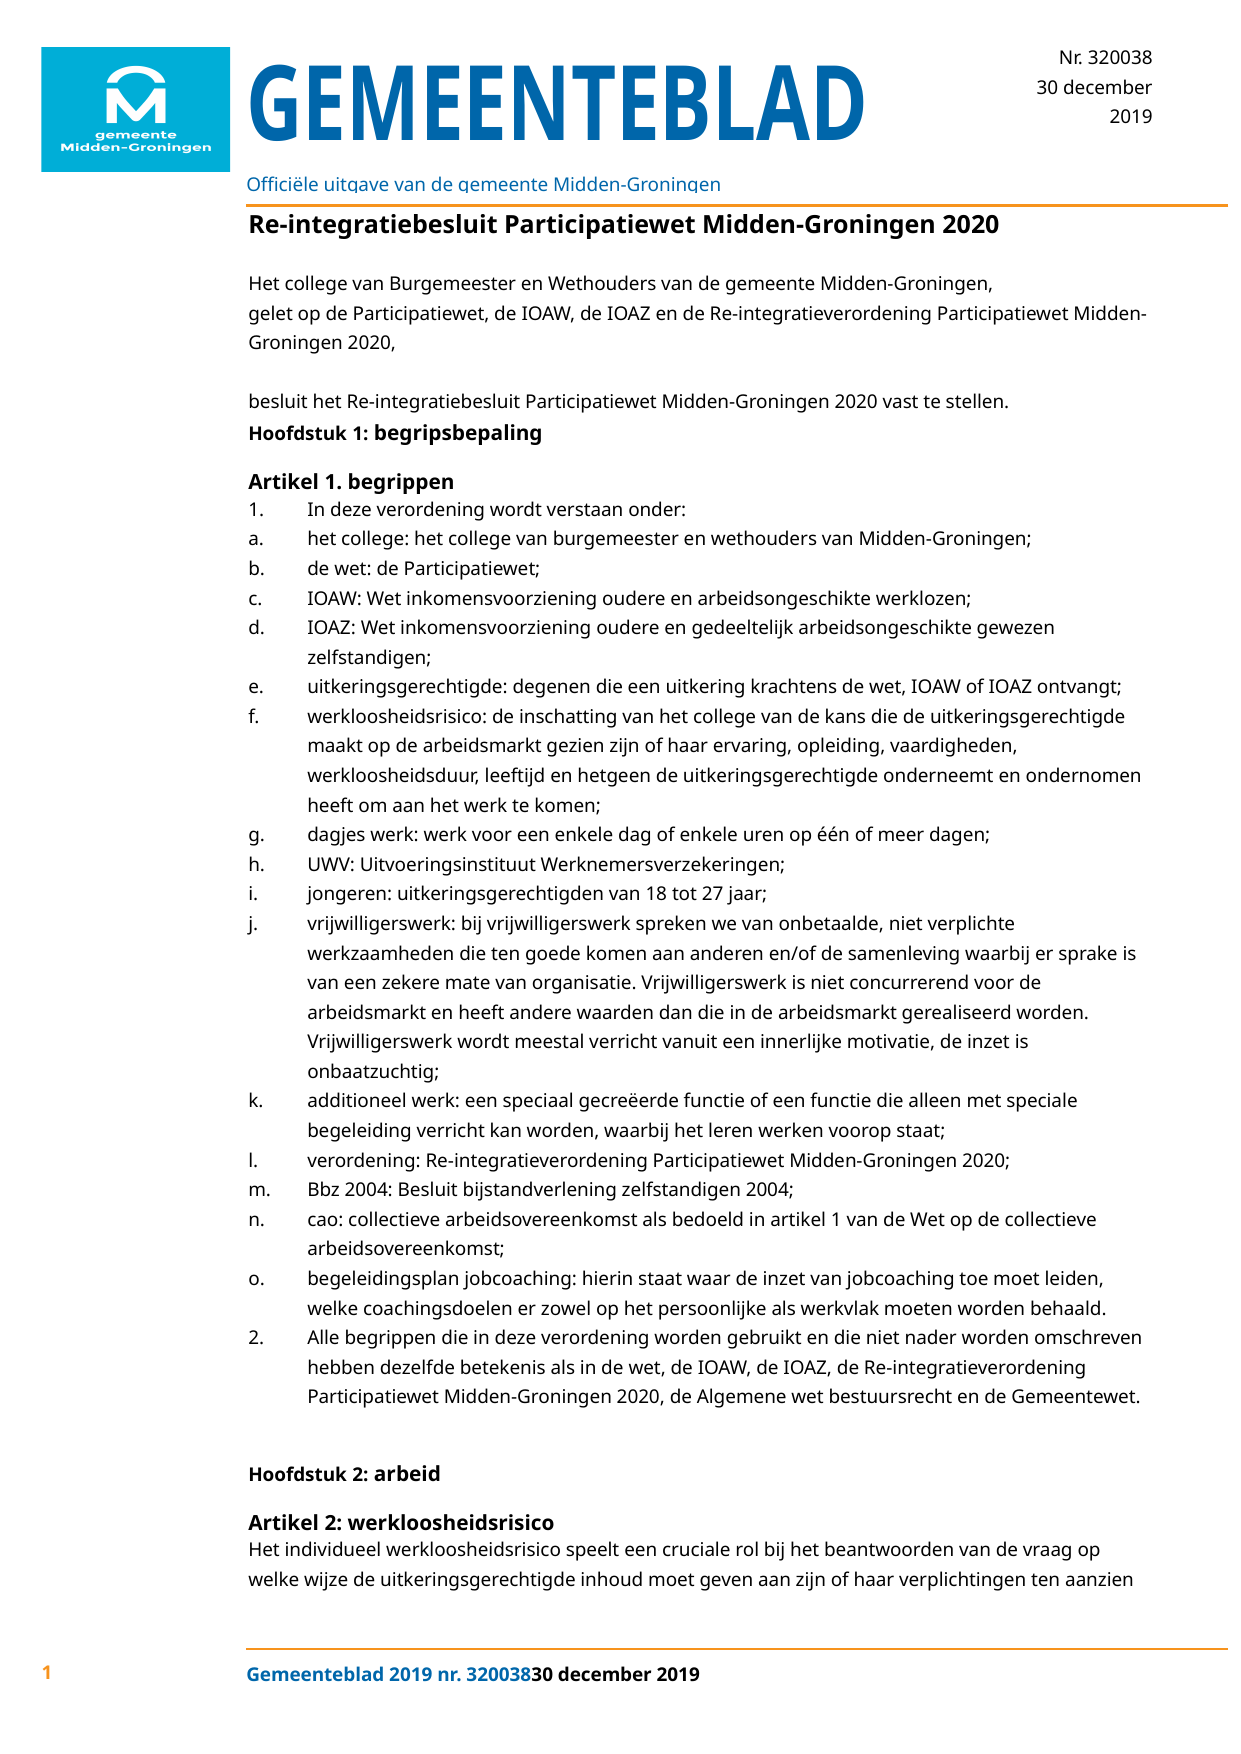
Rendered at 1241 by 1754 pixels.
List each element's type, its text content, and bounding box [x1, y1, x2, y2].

text Het individueel werkloosheidsrisico speelt een cruciale rol bij het beantwoorden van de vraag op welke wijze de uitkeringsgerechtigde inhoud moet geven aan zijn of haar verplichtingen ten aanzien [248, 1536, 1152, 1592]
list uitkeringsgerechtigde: degenen die een uitkering krachtens de wet, IOAW of IOAZ ontvangt; [248, 673, 1152, 699]
text gelet op de Participatiewet, de IOAW, de IOAZ en de Re-integratieverordening Participatiewet Midden-Groningen 2020, [248, 300, 1152, 355]
text besluit het Re-integratiebesluit Participatiewet Midden-Groningen 2020 vast te stellen. [248, 389, 1152, 414]
list IOAW: Wet inkomensvoorziening oudere en arbeidsongeschikte werklozen; [248, 585, 1152, 610]
list UWV: Uitvoeringsinstituut Werknemersverzekeringen; [248, 851, 1152, 877]
text Artikel 2: werkloosheidsrisico [248, 1508, 1152, 1536]
list additioneel werk: een speciaal gecreëerde functie of een functie die alleen met speciale begeleiding verricht kan worden, waarbij het leren werken voorop staat; [248, 1088, 1152, 1143]
list vrijwilligerswerk: bij vrijwilligerswerk spreken we van onbetaalde, niet verplichte werkzaamheden die ten goede komen aan anderen en/of de samenleving waarbij er sprake is van een zekere mate van organisatie. Vrijwilligerswerk is niet concurrerend voor de arbeidsmarkt en heeft andere waarden dan die in de arbeidsmarkt gerealiseerd worden. Vrijwilligerswerk wordt meestal verricht vanuit een innerlijke motivatie, de inzet is onbaatzuchtig; [248, 910, 1152, 1084]
picture [107, 89, 165, 122]
list Bbz 2004: Besluit bijstandverlening zelfstandigen 2004; [248, 1176, 1152, 1202]
list de wet: de Participatiewet; [248, 555, 1152, 581]
list verordening: Re-integratieverordening Participatiewet Midden-Groningen 2020; [248, 1147, 1152, 1172]
list werkloosheidsrisico: de inschatting van het college van de kans die de uitkeringsgerechtigde maakt op de arbeidsmarkt gezien zijn of haar ervaring, opleiding, vaardigheden, werkloosheidsduur, leeftijd en hetgeen de uitkeringsgerechtigde onderneemt en ondernomen heeft om aan het werk te komen; [248, 703, 1152, 817]
list In deze verordening wordt verstaan onder: [248, 496, 1152, 522]
list jongeren: uitkeringsgerechtigden van 18 tot 27 jaar; [248, 881, 1152, 906]
text Artikel 1. begrippen [248, 467, 1152, 496]
list dagjes werk: werk voor een enkele dag of enkele uren op één of meer dagen; [248, 821, 1152, 847]
list het college: het college van burgemeester en wethouders van Midden-Groningen; [248, 526, 1152, 551]
text Het college van Burgemeester en Wethouders van de gemeente Midden-Groningen, [248, 270, 1152, 296]
list begeleidingsplan jobcoaching: hierin staat waar de inzet van jobcoaching toe moet leiden, welke coachingsdoelen er zowel op het persoonlijke als werkvlak moeten worden behaald. [248, 1265, 1152, 1320]
text Hoofdstuk 2: arbeid [248, 1459, 1152, 1487]
picture [108, 66, 164, 82]
text Hoofdstuk 1: begripsbepaling [248, 418, 1152, 447]
text Re-integratiebesluit Participatiewet Midden-Groningen 2020 [248, 207, 1152, 241]
list IOAZ: Wet inkomensvoorziening oudere en gedeeltelijk arbeidsongeschikte gewezen zelfstandigen; [248, 614, 1152, 669]
picture [184, 146, 190, 153]
list cao: collectieve arbeidsovereenkomst als bedoeld in artikel 1 van de Wet op de collectieve arbeidsovereenkomst; [248, 1206, 1152, 1261]
list Alle begrippen die in deze verordening worden gebruikt en die niet nader worden omschreven hebben dezelfde betekenis als in de wet, de IOAW, de IOAZ, de Re-integratieverordening Participatiewet Midden-Groningen 2020, de Algemene wet bestuursrecht en de Gemeentewet. [248, 1324, 1152, 1409]
